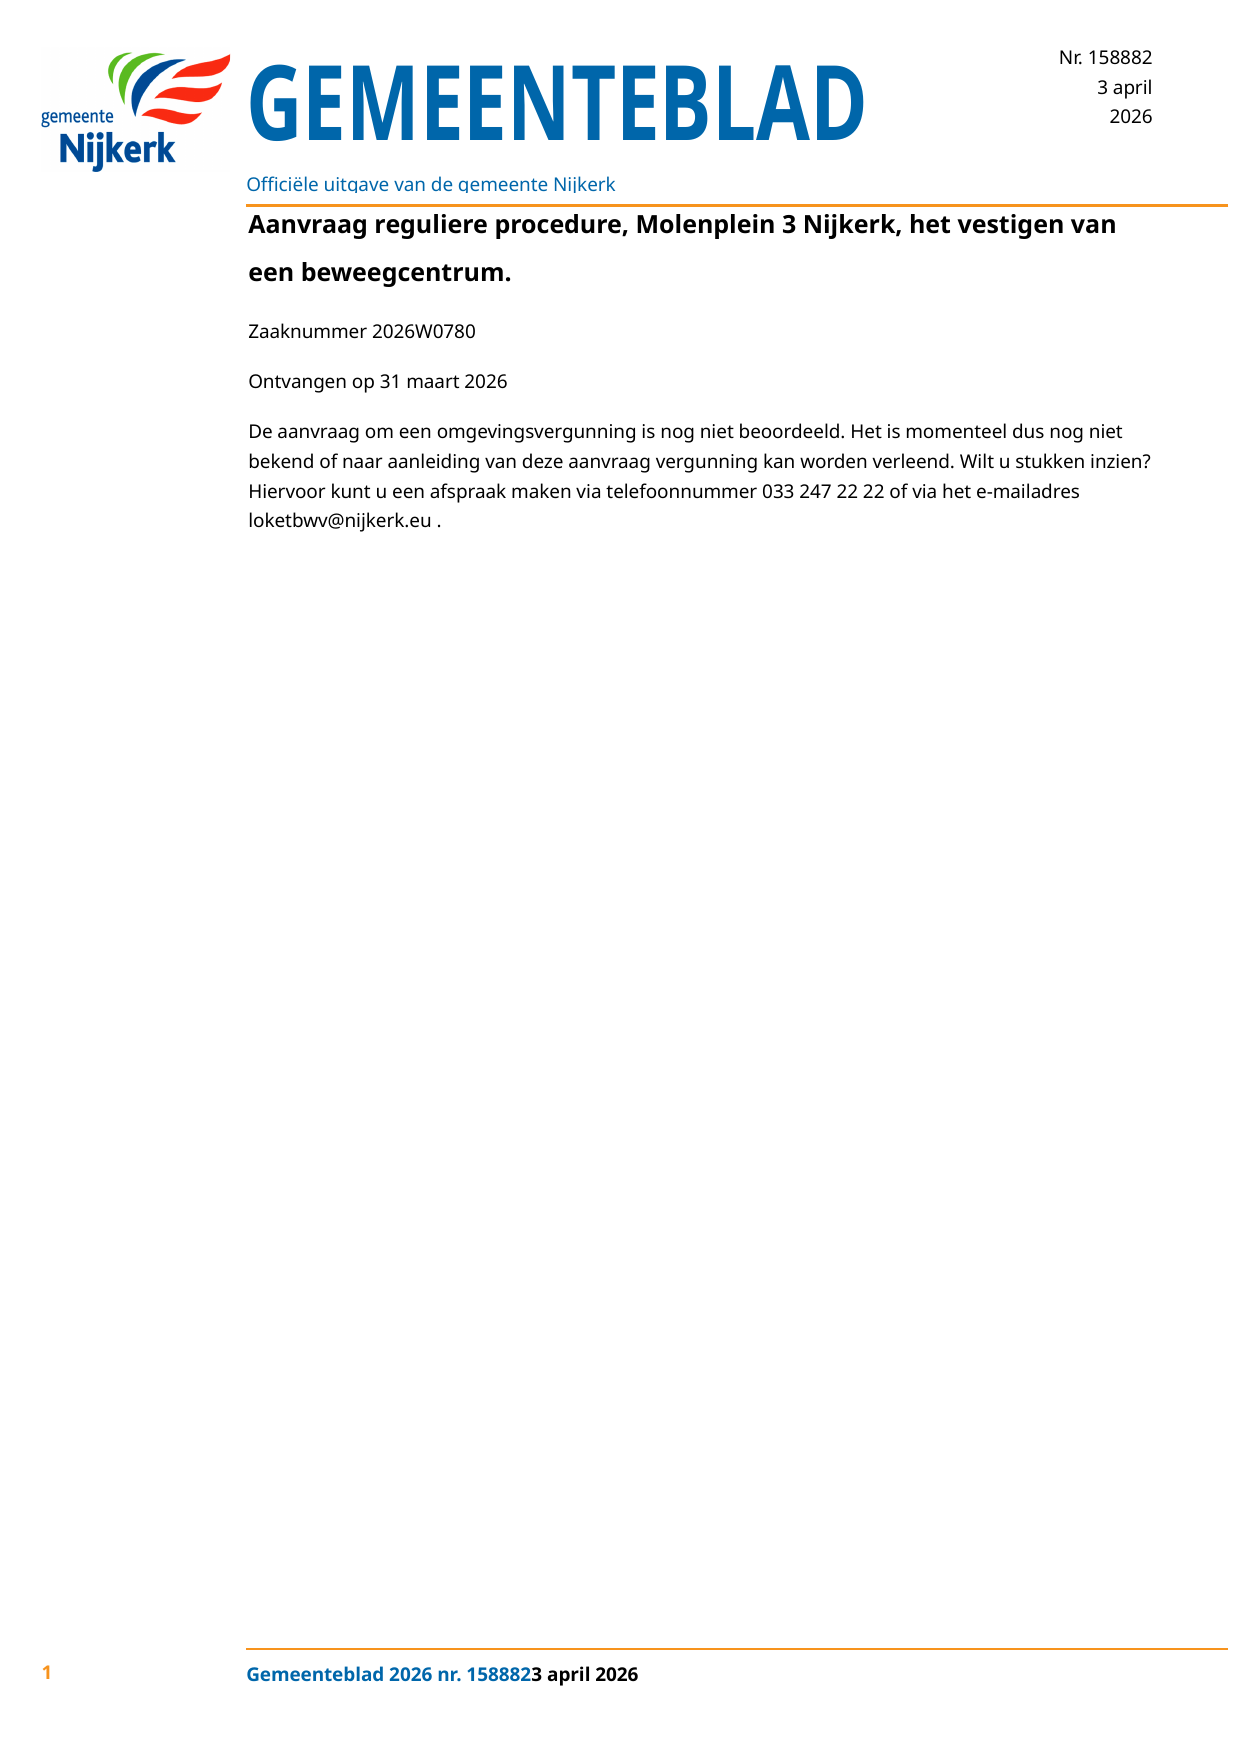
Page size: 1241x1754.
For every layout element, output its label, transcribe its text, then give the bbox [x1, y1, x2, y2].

text Aanvraag reguliere procedure, Molenplein 3 Nijkerk, het vestigen van een beweegcentrum. [248, 207, 1152, 288]
text Zaaknummer 2026W0780 [248, 318, 1152, 344]
text De aanvraag om een omgevingsvergunning is nog niet beoordeeld. Het is momenteel dus nog niet bekend of naar aanleiding van deze aanvraag vergunning kan worden verleend. Wilt u stukken inzien? Hiervoor kunt u een afspraak maken via telefoonnummer 033 247 22 22 of via het e-mailadres loketbwv@nijkerk.eu . [248, 419, 1152, 533]
text Ontvangen op 31 maart 2026 [248, 368, 1152, 394]
picture [41, 47, 231, 172]
